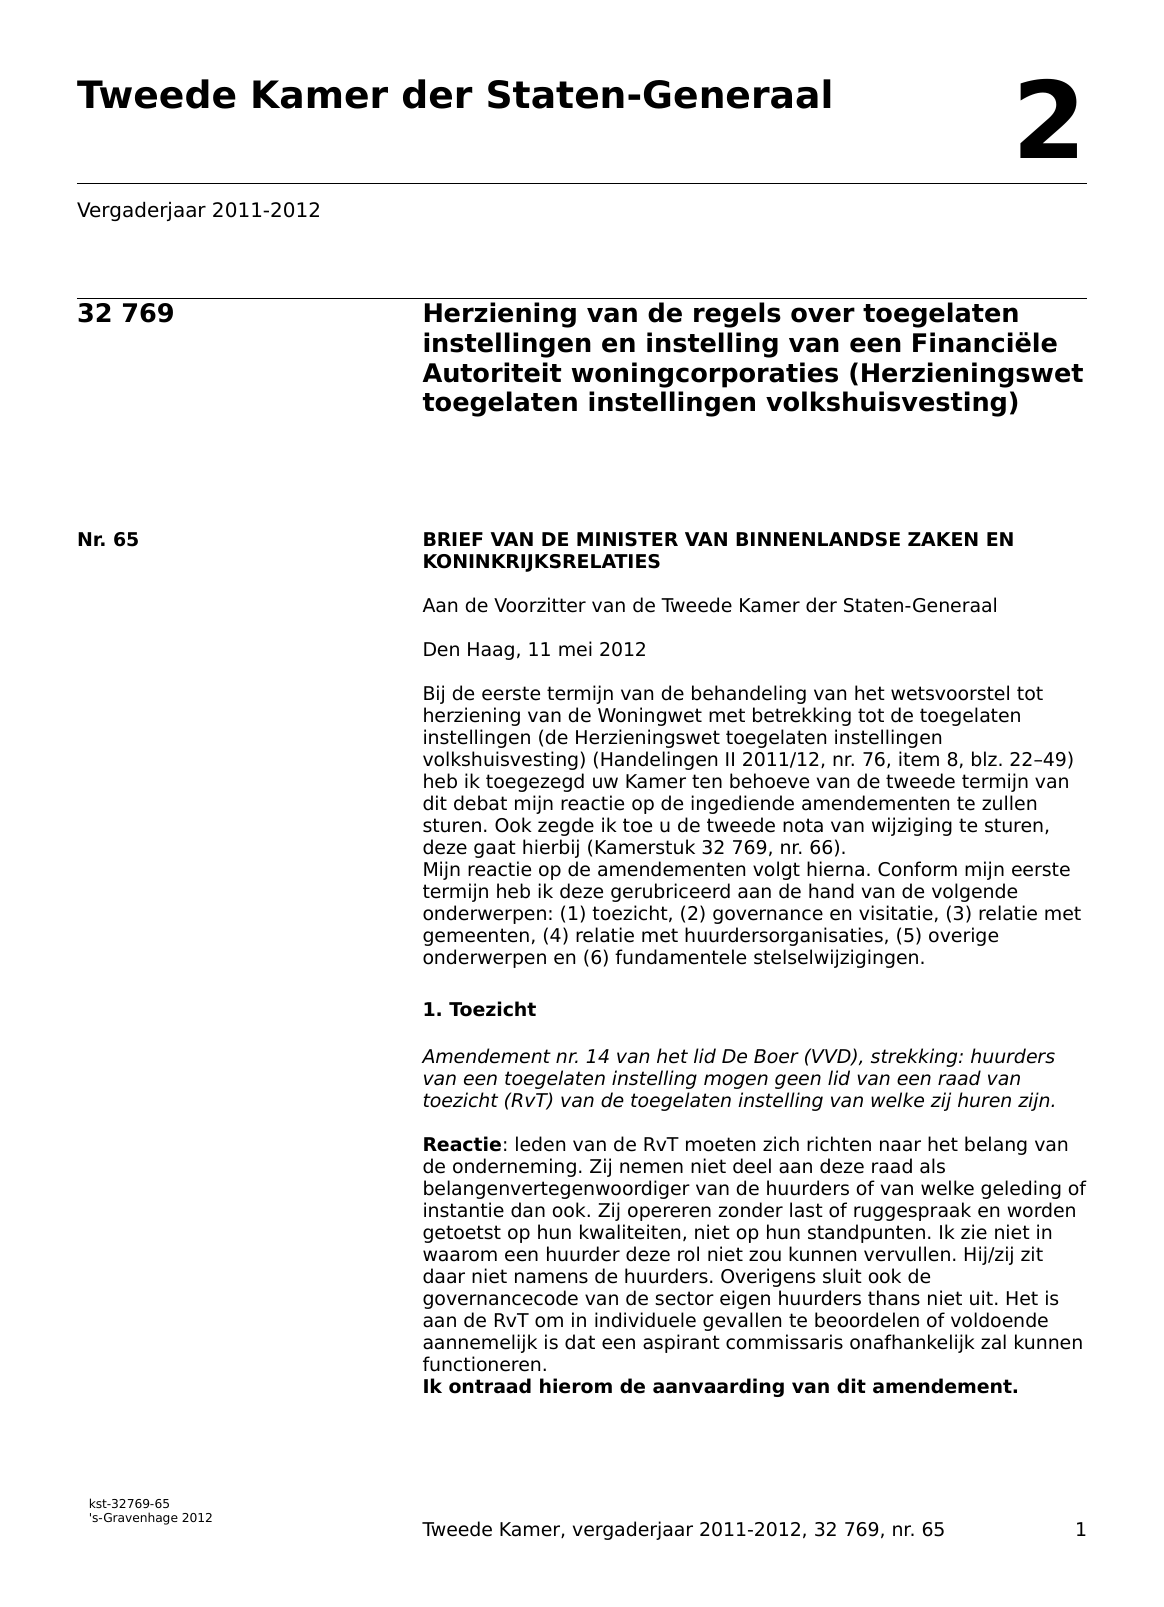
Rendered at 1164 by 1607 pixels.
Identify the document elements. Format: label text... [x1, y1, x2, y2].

text kst-32769-65 [88, 1497, 323, 1511]
table_cell Vergaderjaar 2011-2012 [77, 184, 1087, 298]
text Amendement nr. 14 van het lid De Boer (VVD), strekking: huurders van een toegelaten instelling mogen geen lid van een raad van toezicht (RvT) van de toegelaten instelling van welke zij huren zijn. [422, 1046, 1087, 1112]
table_header Tweede Kamer der Staten-Generaal [77, 59, 886, 183]
text 's-Gravenhage 2012 [88, 1511, 323, 1525]
subtitle 1. Toezicht [422, 999, 1087, 1021]
table_header 2 [886, 59, 1087, 183]
subtitle 32 769 Herziening van de regels over toegelaten instellingen en instelling van een Financiële Autoriteit woningcorporaties (Herzieningswet toegelaten instellingen volkshuisvesting) [77, 299, 1087, 418]
text Reactie: leden van de RvT moeten zich richten naar het belang van de onderneming. Zij nemen niet deel aan deze raad als belangenvertegenwoordiger van de huurders of van welke geleding of instantie dan ook. Zij opereren zonder last of ruggespraak en worden getoetst op hun kwaliteiten, niet op hun standpunten. Ik zie niet in waarom een huurder deze rol niet zou kunnen vervullen. Hij/zij zit daar niet namens de huurders. Overigens sluit ook de governancecode van de sector eigen huurders thans niet uit. Het is aan de RvT om in individuele gevallen te beoordelen of voldoende aannemelijk is dat een aspirant commissaris onafhankelijk zal kunnen functioneren. [422, 1134, 1087, 1376]
text Aan de Voorzitter van de Tweede Kamer der Staten-Generaal [422, 595, 1087, 617]
text Mijn reactie op de amendementen volgt hierna. Conform mijn eerste termijn heb ik deze gerubriceerd aan de hand van de volgende onderwerpen: (1) toezicht, (2) governance en visitatie, (3) relatie met gemeenten, (4) relatie met huurdersorganisaties, (5) overige onderwerpen en (6) fundamentele stelselwijzigingen. [422, 859, 1087, 969]
subtitle Nr. 65 BRIEF VAN DE MINISTER VAN BINNENLANDSE ZAKEN EN KONINKRIJKSRELATIES [77, 529, 1087, 573]
text Ik ontraad hierom de aanvaarding van dit amendement. [422, 1376, 1087, 1398]
text Bij de eerste termijn van de behandeling van het wetsvoorstel tot herziening van de Woningwet met betrekking tot de toegelaten instellingen (de Herzieningswet toegelaten instellingen volkshuisvesting) (Handelingen II 2011/12, nr. 76, item 8, blz. 22–49) heb ik toegezegd uw Kamer ten behoeve van de tweede termijn van dit debat mijn reactie op de ingediende amendementen te zullen sturen. Ook zegde ik toe u de tweede nota van wijziging te sturen, deze gaat hierbij (Kamerstuk 32 769, nr. 66). [422, 683, 1087, 859]
text Den Haag, 11 mei 2012 [422, 639, 1087, 661]
